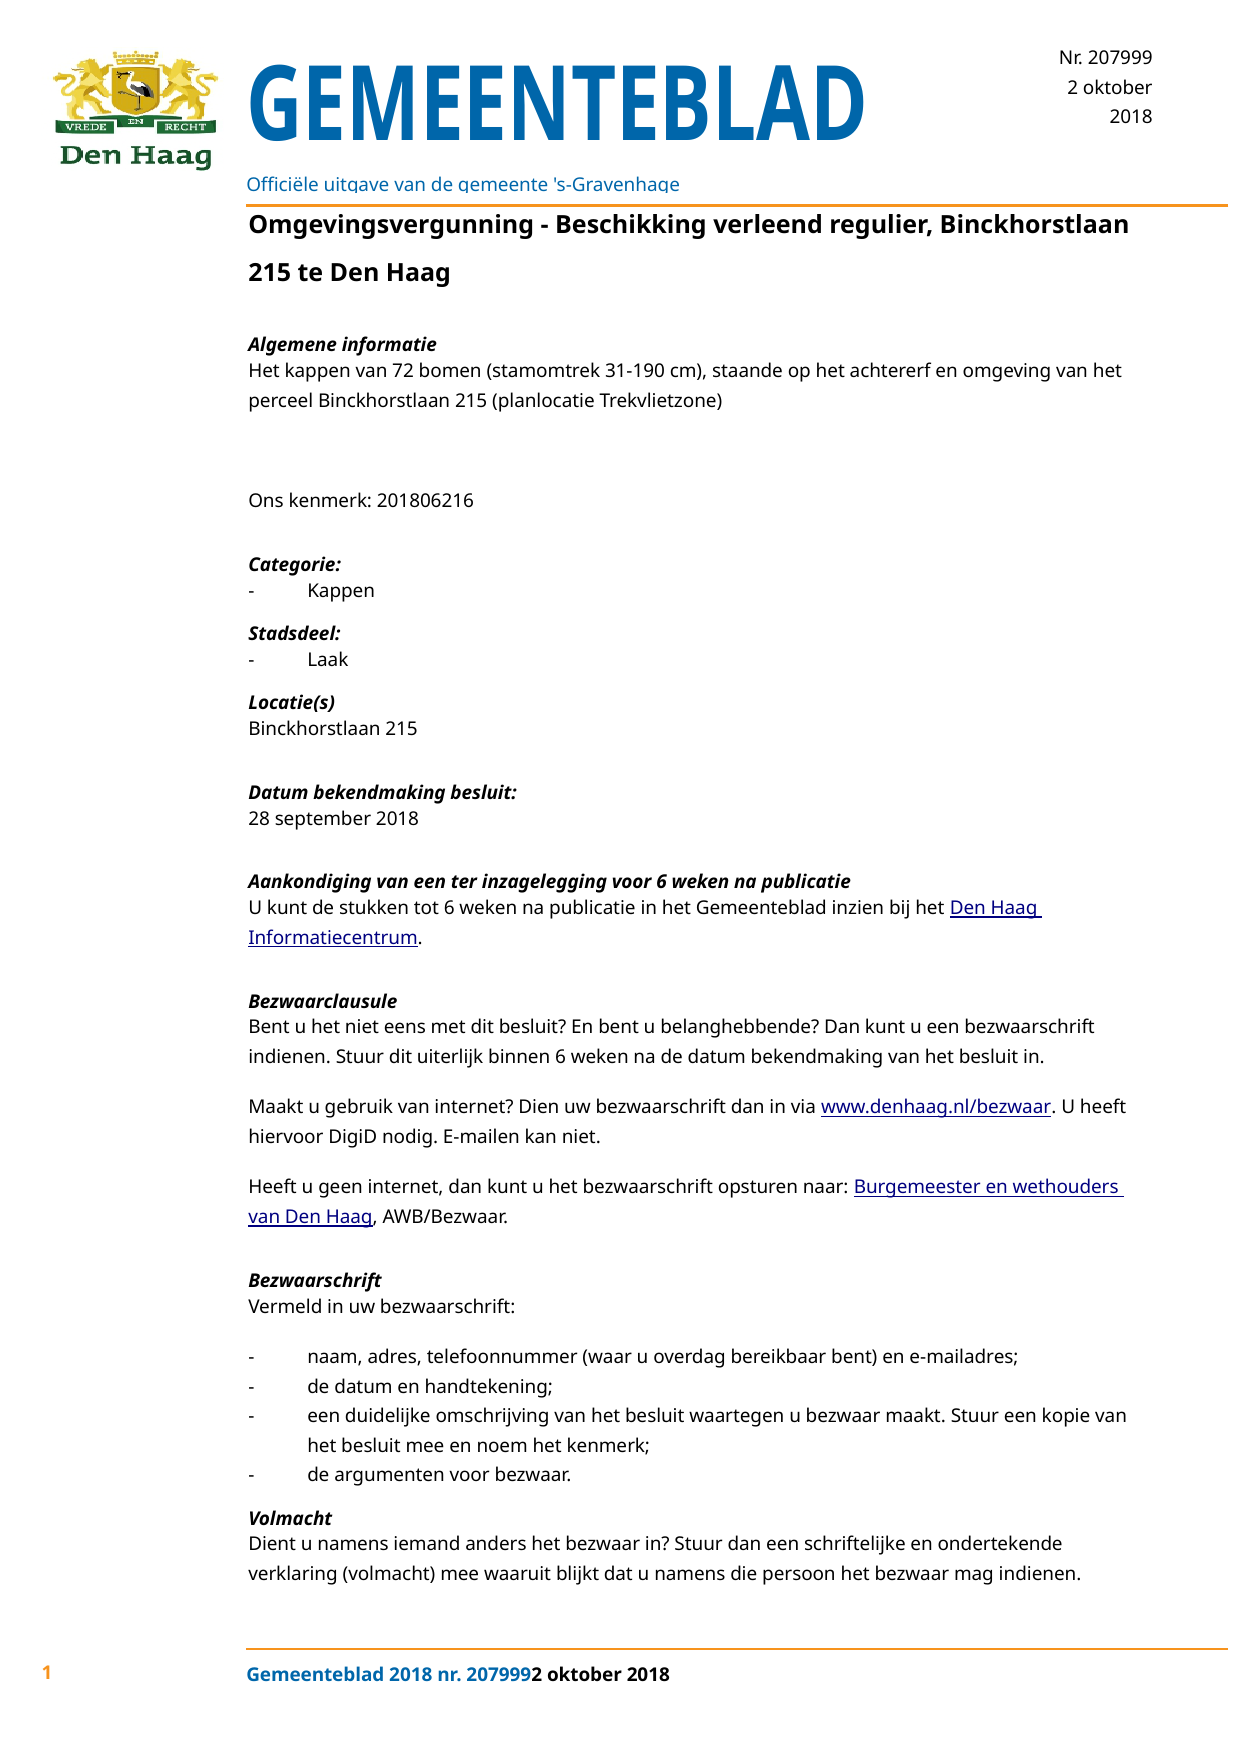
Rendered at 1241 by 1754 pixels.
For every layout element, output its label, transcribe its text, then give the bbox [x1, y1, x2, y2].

text Binckhorstlaan 215 [248, 715, 1152, 741]
list Kappen [248, 577, 1152, 603]
text Omgevingsvergunning - Beschikking verleend regulier, Binckhorstlaan 215 te Den Haag [248, 207, 1152, 288]
list de datum en handtekening; [248, 1373, 1152, 1399]
text Ons kenmerk: 201806216 [248, 488, 1152, 513]
text Locatie(s) [248, 689, 1152, 715]
list de argumenten voor bezwaar. [248, 1462, 1152, 1487]
text Algemene informatie [248, 331, 1152, 357]
text Volmacht [248, 1505, 1152, 1531]
text Stadsdeel: [248, 620, 1152, 646]
text Bent u het niet eens met dit besluit? En bent u belanghebbende? Dan kunt u een bezwaarschrift indienen. Stuur dit uiterlijk binnen 6 weken na de datum bekendmaking van het besluit in. [248, 1014, 1152, 1069]
list Laak [248, 646, 1152, 672]
text Bezwaarschrift [248, 1267, 1152, 1293]
text Aankondiging van een ter inzagelegging voor 6 weken na publicatie [248, 869, 1152, 894]
list een duidelijke omschrijving van het besluit waartegen u bezwaar maakt. Stuur een kopie van het besluit mee en noem het kenmerk; [248, 1402, 1152, 1458]
text Vermeld in uw bezwaarschrift: [248, 1293, 1152, 1319]
text Maakt u gebruik van internet? Dien uw bezwaarschrift dan in via www.denhaag.nl/bezwaar. U heeft hiervoor DigiD nodig. E-mailen kan niet. [248, 1094, 1152, 1149]
text Datum bekendmaking besluit: [248, 779, 1152, 805]
text U kunt de stukken tot 6 weken na publicatie in het Gemeenteblad inzien bij het Den Haag Informatiecentrum. [248, 894, 1152, 950]
picture [41, 47, 231, 172]
text Dient u namens iemand anders het bezwaar in? Stuur dan een schriftelijke en ondertekende verklaring (volmacht) mee waaruit blijkt dat u namens die persoon het bezwaar mag indienen. [248, 1531, 1152, 1586]
text 28 september 2018 [248, 805, 1152, 830]
list naam, adres, telefoonnummer (waar u overdag bereikbaar bent) en e-mailadres; [248, 1343, 1152, 1369]
text Het kappen van 72 bomen (stamomtrek 31-190 cm), staande op het achtererf en omgeving van het perceel Binckhorstlaan 215 (planlocatie Trekvlietzone) [248, 357, 1152, 412]
text Heeft u geen internet, dan kunt u het bezwaarschrift opsturen naar: Burgemeester en wethouders van Den Haag, AWB/Bezwaar. [248, 1174, 1152, 1229]
text Bezwaarclausule [248, 988, 1152, 1014]
text Categorie: [248, 552, 1152, 577]
